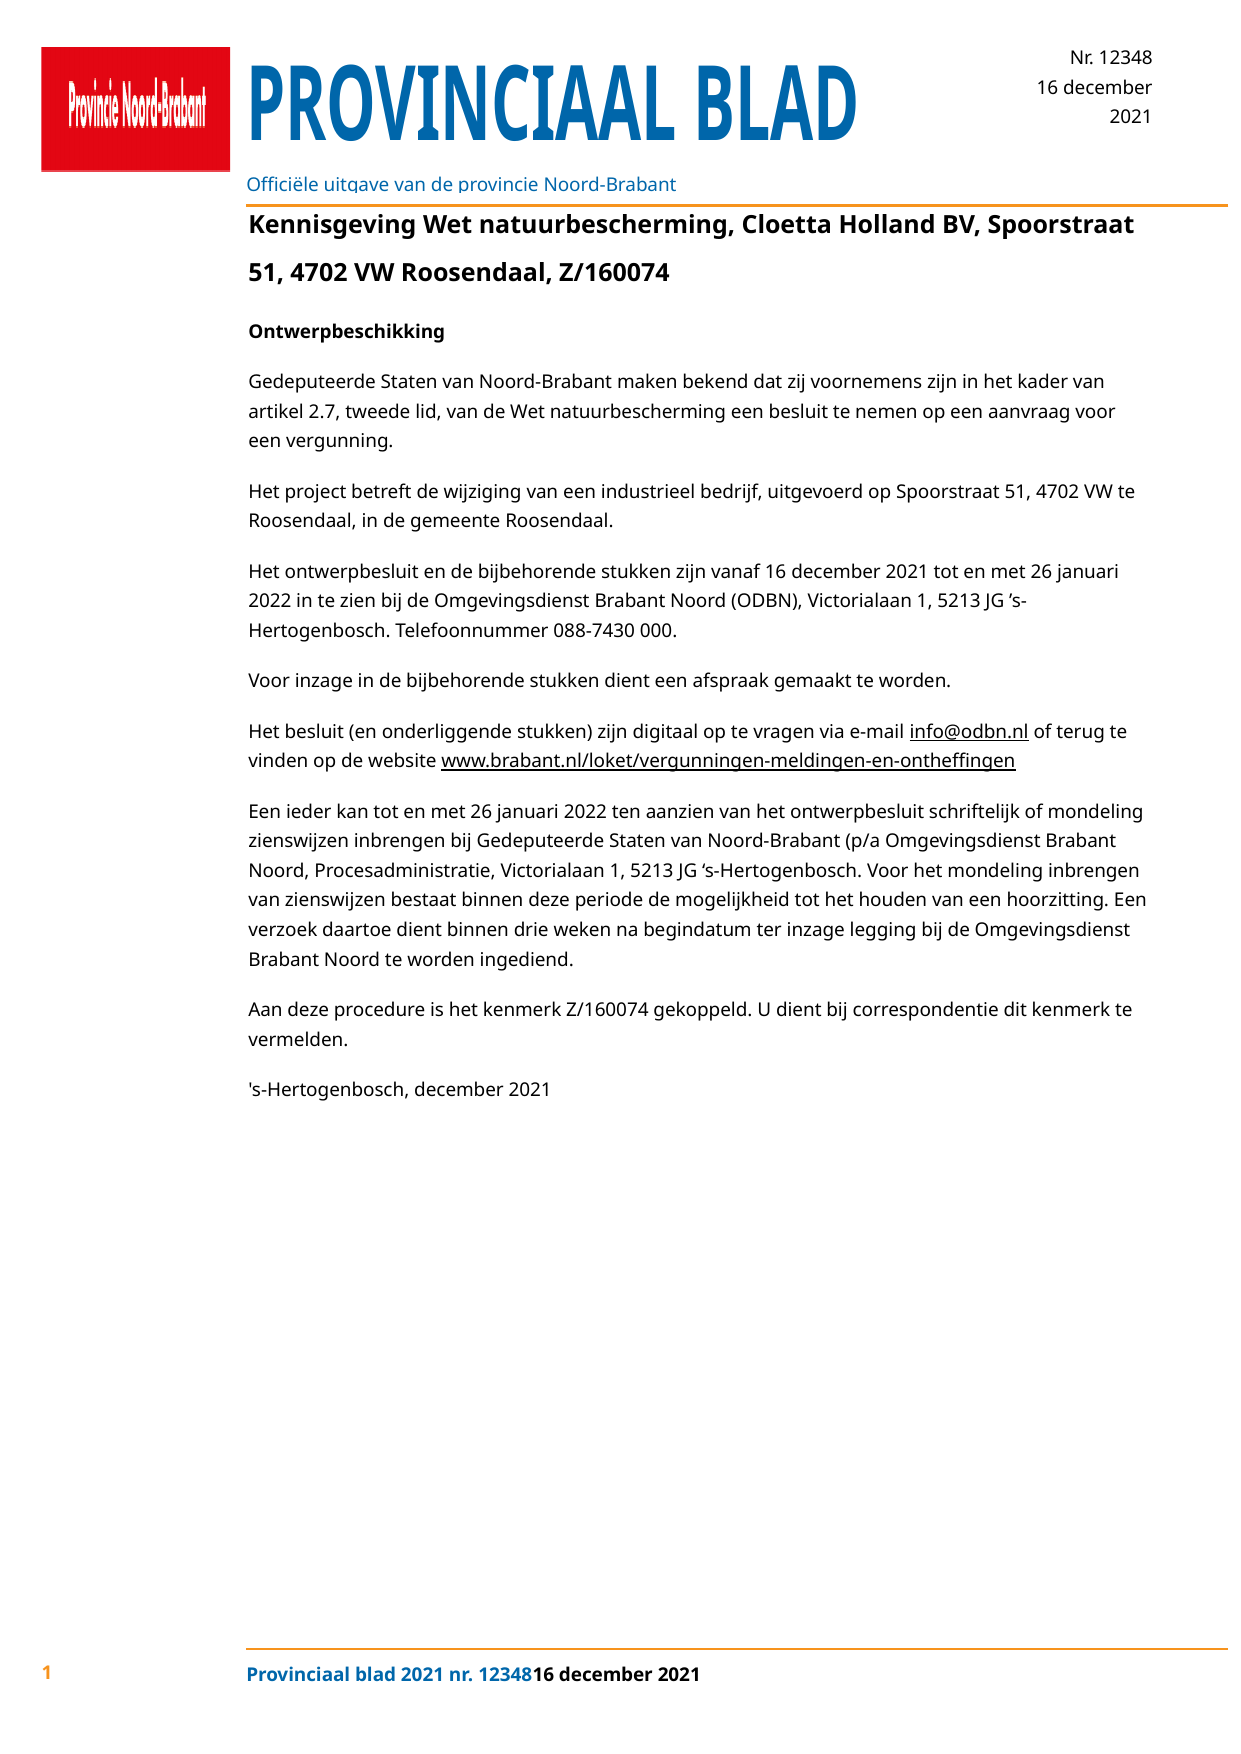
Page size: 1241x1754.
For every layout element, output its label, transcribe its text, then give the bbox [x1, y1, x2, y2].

text Een ieder kan tot en met 26 januari 2022 ten aanzien van het ontwerpbesluit schriftelijk of mondeling zienswijzen inbrengen bij Gedeputeerde Staten van Noord-Brabant (p/a Omgevingsdienst Brabant Noord, Procesadministratie, Victorialaan 1, 5213 JG ‘s-Hertogenbosch. Voor het mondeling inbrengen van zienswijzen bestaat binnen deze periode de mogelijkheid tot het houden van een hoorzitting. Een verzoek daartoe dient binnen drie weken na begindatum ter inzage legging bij de Omgevingsdienst Brabant Noord te worden ingediend. [248, 798, 1152, 972]
text Het ontwerpbesluit en de bijbehorende stukken zijn vanaf 16 december 2021 tot en met 26 januari 2022 in te zien bij de Omgevingsdienst Brabant Noord (ODBN), Victorialaan 1, 5213 JG ’s-Hertogenbosch. Telefoonnummer 088-7430 000. [248, 558, 1152, 643]
text Gedeputeerde Staten van Noord-Brabant maken bekend dat zij voornemens zijn in het kader van artikel 2.7, tweede lid, van de Wet natuurbescherming een besluit te nemen op een aanvraag voor een vergunning. [248, 368, 1152, 453]
text Kennisgeving Wet natuurbescherming, Cloetta Holland BV, Spoorstraat 51, 4702 VW Roosendaal, Z/160074 [248, 207, 1152, 288]
text 's-Hertogenbosch, december 2021 [248, 1076, 1152, 1102]
text Het besluit (en onderliggende stukken) zijn digitaal op te vragen via e-mail info@odbn.nl of terug te vinden op de website www.brabant.nl/loket/vergunningen-meldingen-en-ontheffingen [248, 718, 1152, 773]
text Het project betreft de wijziging van een industrieel bedrijf, uitgevoerd op Spoorstraat 51, 4702 VW te Roosendaal, in de gemeente Roosendaal. [248, 478, 1152, 533]
picture [41, 47, 231, 172]
text Ontwerpbeschikking [248, 318, 1152, 344]
text Aan deze procedure is het kenmerk Z/160074 gekoppeld. U dient bij correspondentie dit kenmerk te vermelden. [248, 996, 1152, 1052]
text Voor inzage in de bijbehorende stukken dient een afspraak gemaakt te worden. [248, 667, 1152, 693]
